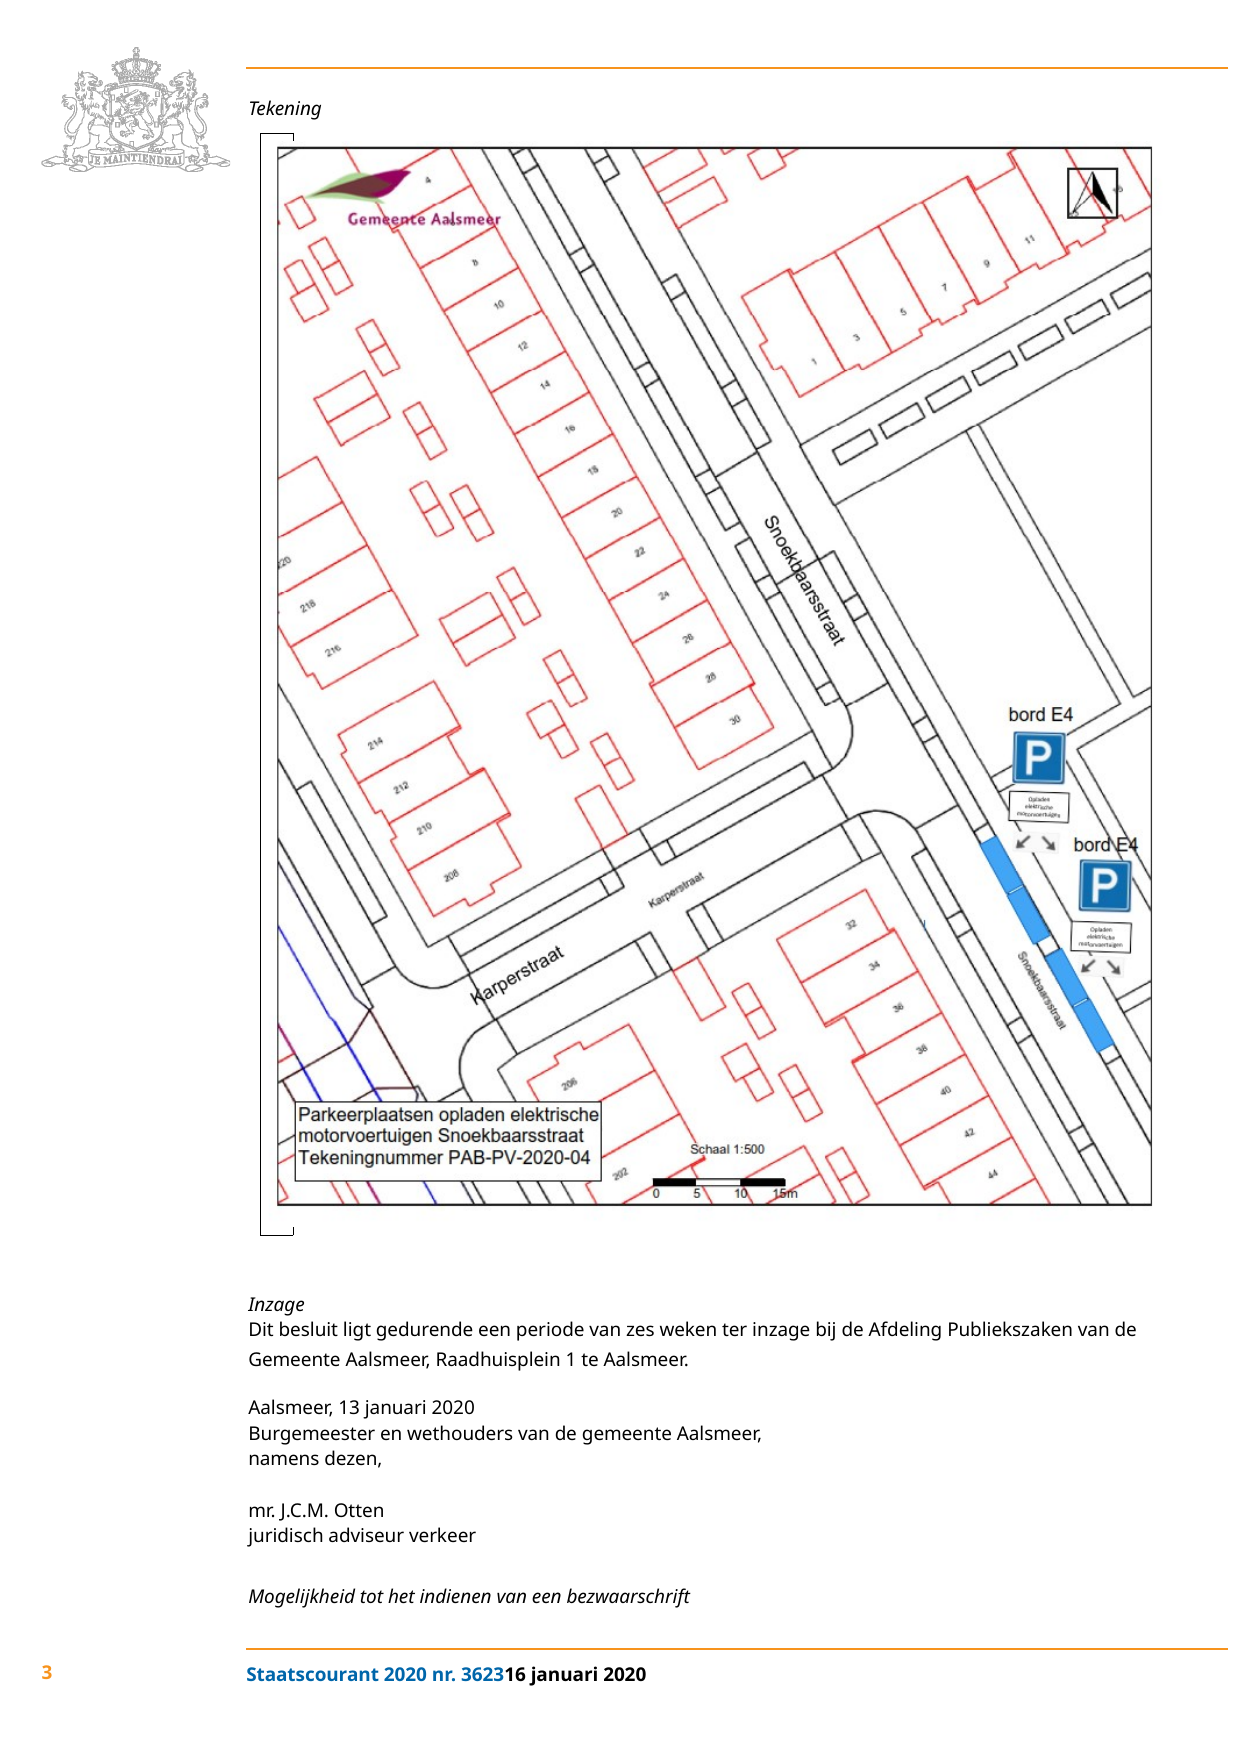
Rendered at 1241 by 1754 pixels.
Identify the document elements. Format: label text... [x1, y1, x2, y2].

text Aalsmeer, 13 januari 2020 [248, 1394, 1152, 1420]
text Burgemeester en wethouders van de gemeente Aalsmeer, [248, 1420, 1152, 1445]
picture [41, 47, 231, 172]
text Dit besluit ligt gedurende een periode van zes weken ter inzage bij de Afdeling Publiekszaken van de Gemeente Aalsmeer, Raadhuisplein 1 te Aalsmeer. [248, 1317, 1152, 1372]
text Mogelijkheid tot het indienen van een bezwaarschrift [248, 1588, 1152, 1607]
text mr. J.C.M. Otten [248, 1497, 1152, 1523]
text Tekening [248, 95, 1152, 121]
text namens dezen, [248, 1445, 1152, 1471]
text juridisch adviseur verkeer [248, 1523, 1152, 1548]
picture [268, 141, 1173, 1227]
text Inzage [248, 1291, 1152, 1317]
